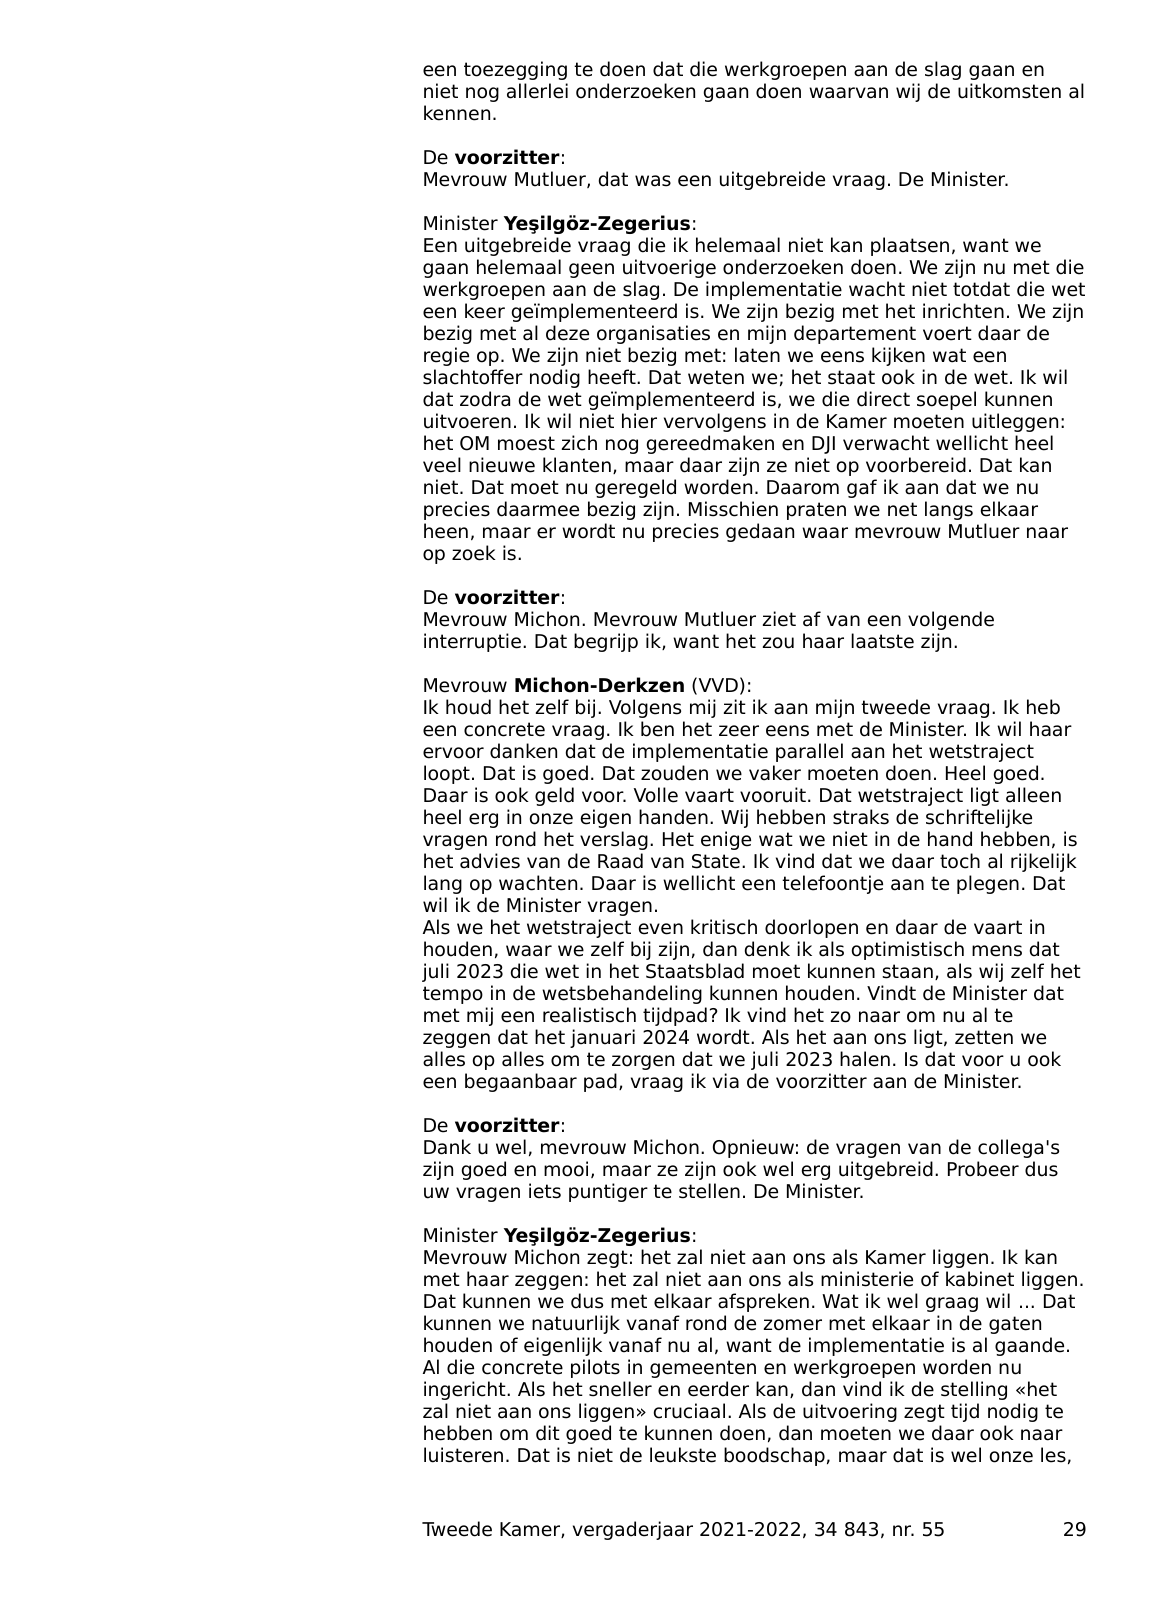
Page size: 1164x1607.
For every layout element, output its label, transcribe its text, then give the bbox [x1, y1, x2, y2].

text Als we het wetstraject even kritisch doorlopen en daar de vaart in houden, waar we zelf bij zijn, dan denk ik als optimistisch mens dat juli 2023 die wet in het Staatsblad moet kunnen staan, als wij zelf het tempo in de wetsbehandeling kunnen houden. Vindt de Minister dat met mij een realistisch tijdpad? Ik vind het zo naar om nu al te zeggen dat het januari 2024 wordt. Als het aan ons ligt, zetten we alles op alles om te zorgen dat we juli 2023 halen. Is dat voor u ook een begaanbaar pad, vraag ik via de voorzitter aan de Minister. [422, 917, 1087, 1093]
text Mevrouw Michon zegt: het zal niet aan ons als Kamer liggen. Ik kan met haar zeggen: het zal niet aan ons als ministerie of kabinet liggen. Dat kunnen we dus met elkaar afspreken. Wat ik wel graag wil ... Dat kunnen we natuurlijk vanaf rond de zomer met elkaar in de gaten houden of eigenlijk vanaf nu al, want de implementatie is al gaande. Al die concrete pilots in gemeenten en werkgroepen worden nu ingericht. Als het sneller en eerder kan, dan vind ik de stelling «het zal niet aan ons liggen» cruciaal. Als de uitvoering zegt tijd nodig te hebben om dit goed te kunnen doen, dan moeten we daar ook naar luisteren. Dat is niet de leukste boodschap, maar dat is wel onze les, [422, 1247, 1087, 1467]
text Minister Yeşilgöz-Zegerius: [422, 213, 1087, 235]
text De voorzitter: [422, 147, 1087, 169]
text Een uitgebreide vraag die ik helemaal niet kan plaatsen, want we gaan helemaal geen uitvoerige onderzoeken doen. We zijn nu met die werkgroepen aan de slag. De implementatie wacht niet totdat die wet een keer geïmplementeerd is. We zijn bezig met het inrichten. We zijn bezig met al deze organisaties en mijn departement voert daar de regie op. We zijn niet bezig met: laten we eens kijken wat een slachtoffer nodig heeft. Dat weten we; het staat ook in de wet. Ik wil dat zodra de wet geïmplementeerd is, we die direct soepel kunnen uitvoeren. Ik wil niet hier vervolgens in de Kamer moeten uitleggen: het OM moest zich nog gereedmaken en DJI verwacht wellicht heel veel nieuwe klanten, maar daar zijn ze niet op voorbereid. Dat kan niet. Dat moet nu geregeld worden. Daarom gaf ik aan dat we nu precies daarmee bezig zijn. Misschien praten we net langs elkaar heen, maar er wordt nu precies gedaan waar mevrouw Mutluer naar op zoek is. [422, 235, 1087, 565]
text De voorzitter: [422, 1115, 1087, 1137]
text De voorzitter: [422, 587, 1087, 609]
text Mevrouw Mutluer, dat was een uitgebreide vraag. De Minister. [422, 169, 1087, 191]
text Mevrouw Michon. Mevrouw Mutluer ziet af van een volgende interruptie. Dat begrijp ik, want het zou haar laatste zijn. [422, 609, 1087, 653]
text Ik houd het zelf bij. Volgens mij zit ik aan mijn tweede vraag. Ik heb een concrete vraag. Ik ben het zeer eens met de Minister. Ik wil haar ervoor danken dat de implementatie parallel aan het wetstraject loopt. Dat is goed. Dat zouden we vaker moeten doen. Heel goed. Daar is ook geld voor. Volle vaart vooruit. Dat wetstraject ligt alleen heel erg in onze eigen handen. Wij hebben straks de schriftelijke vragen rond het verslag. Het enige wat we niet in de hand hebben, is het advies van de Raad van State. Ik vind dat we daar toch al rijkelijk lang op wachten. Daar is wellicht een telefoontje aan te plegen. Dat wil ik de Minister vragen. [422, 697, 1087, 917]
text een toezegging te doen dat die werkgroepen aan de slag gaan en niet nog allerlei onderzoeken gaan doen waarvan wij de uitkomsten al kennen. [422, 59, 1087, 125]
text Mevrouw Michon-Derkzen (VVD): [422, 675, 1087, 697]
text Minister Yeşilgöz-Zegerius: [422, 1225, 1087, 1247]
text Dank u wel, mevrouw Michon. Opnieuw: de vragen van de collega's zijn goed en mooi, maar ze zijn ook wel erg uitgebreid. Probeer dus uw vragen iets puntiger te stellen. De Minister. [422, 1137, 1087, 1203]
